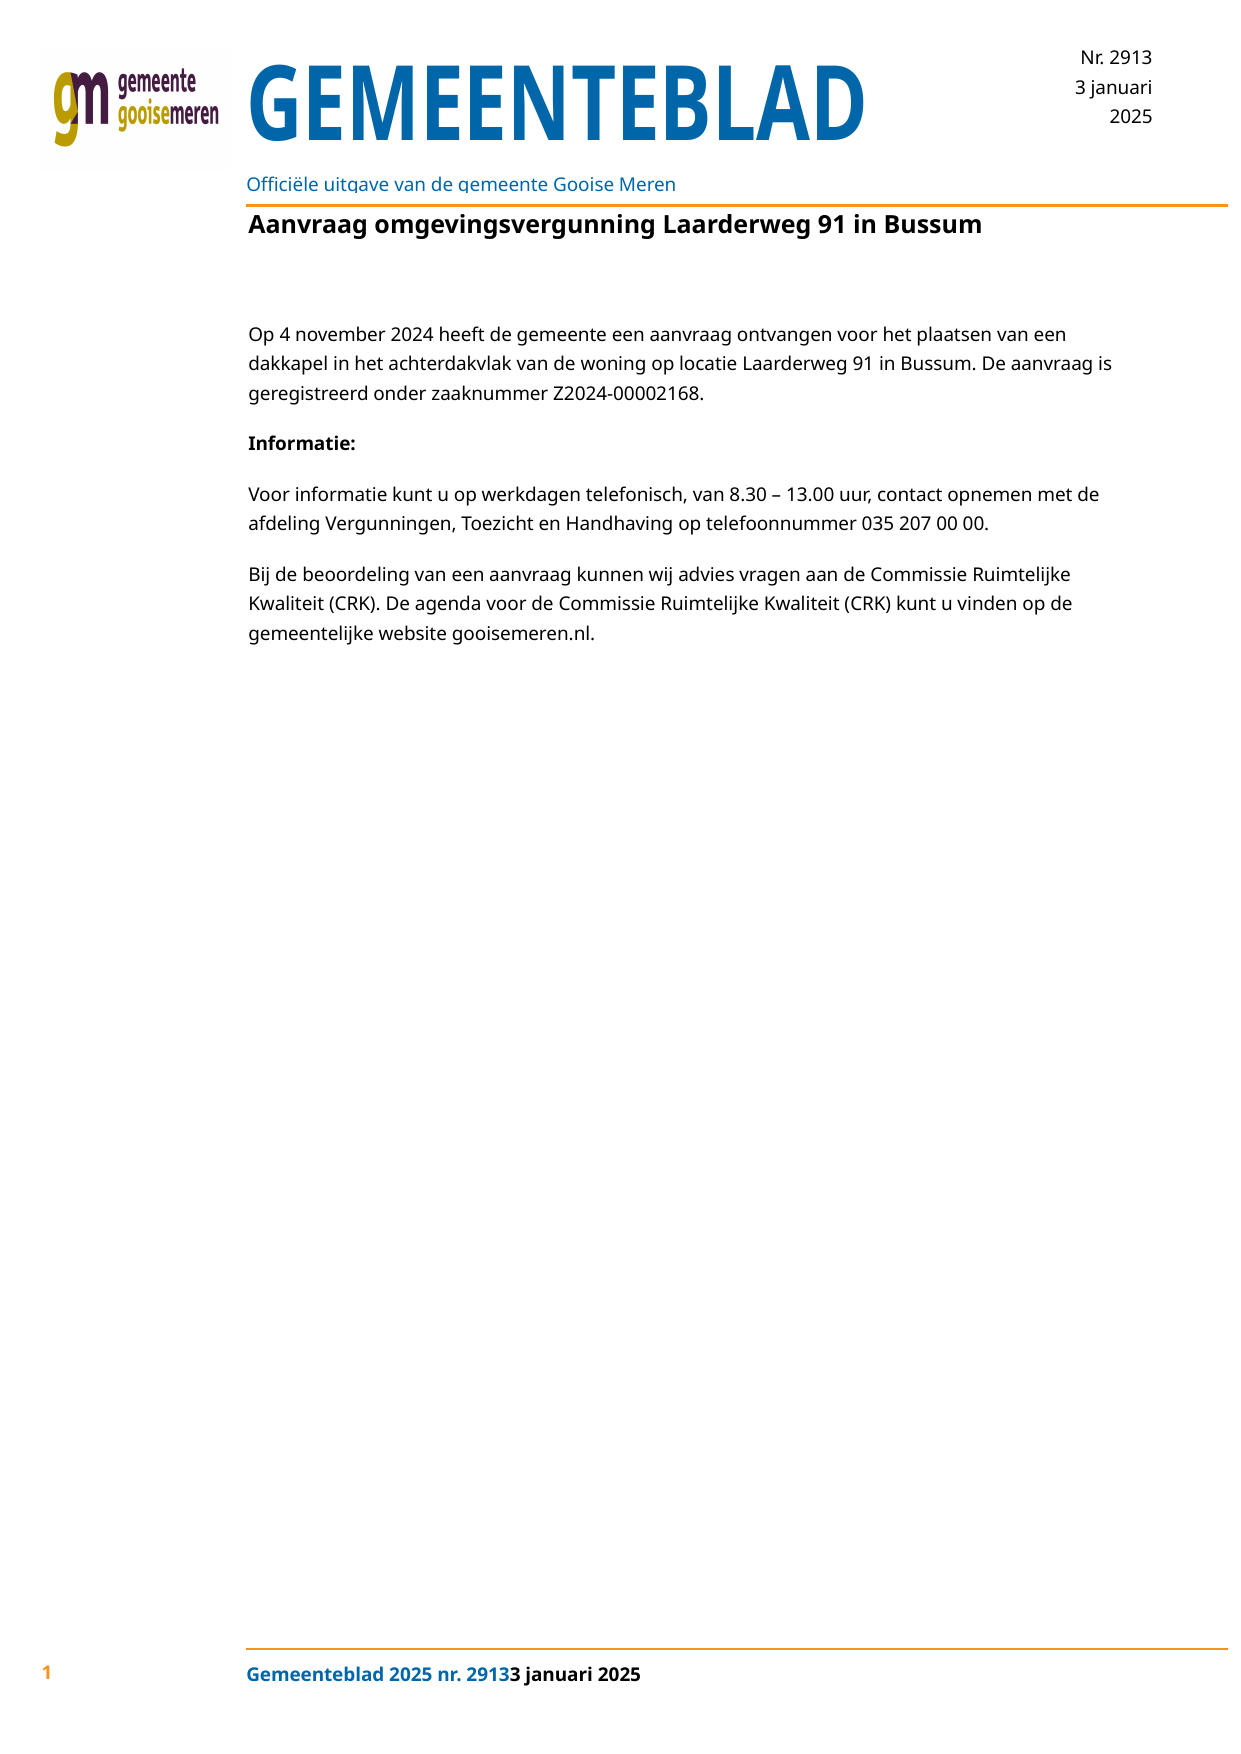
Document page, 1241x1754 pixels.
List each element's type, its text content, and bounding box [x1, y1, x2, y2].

text Voor informatie kunt u op werkdagen telefonisch, van 8.30 – 13.00 uur, contact opnemen met de afdeling Vergunningen, Toezicht en Handhaving op telefoonnummer 035 207 00 00. [248, 481, 1152, 536]
text Bij de beoordeling van een aanvraag kunnen wij advies vragen aan de Commissie Ruimtelijke Kwaliteit (CRK). De agenda voor de Commissie Ruimtelijke Kwaliteit (CRK) kunt u vinden op de gemeentelijke website gooisemeren.nl. [248, 561, 1152, 646]
text Informatie: [248, 430, 1152, 456]
text Op 4 november 2024 heeft de gemeente een aanvraag ontvangen voor het plaatsen van een dakkapel in het achterdakvlak van de woning op locatie Laarderweg 91 in Bussum. De aanvraag is geregistreerd onder zaaknummer Z2024-00002168. [248, 321, 1152, 406]
text Aanvraag omgevingsvergunning Laarderweg 91 in Bussum [248, 207, 1152, 241]
picture [41, 47, 231, 172]
